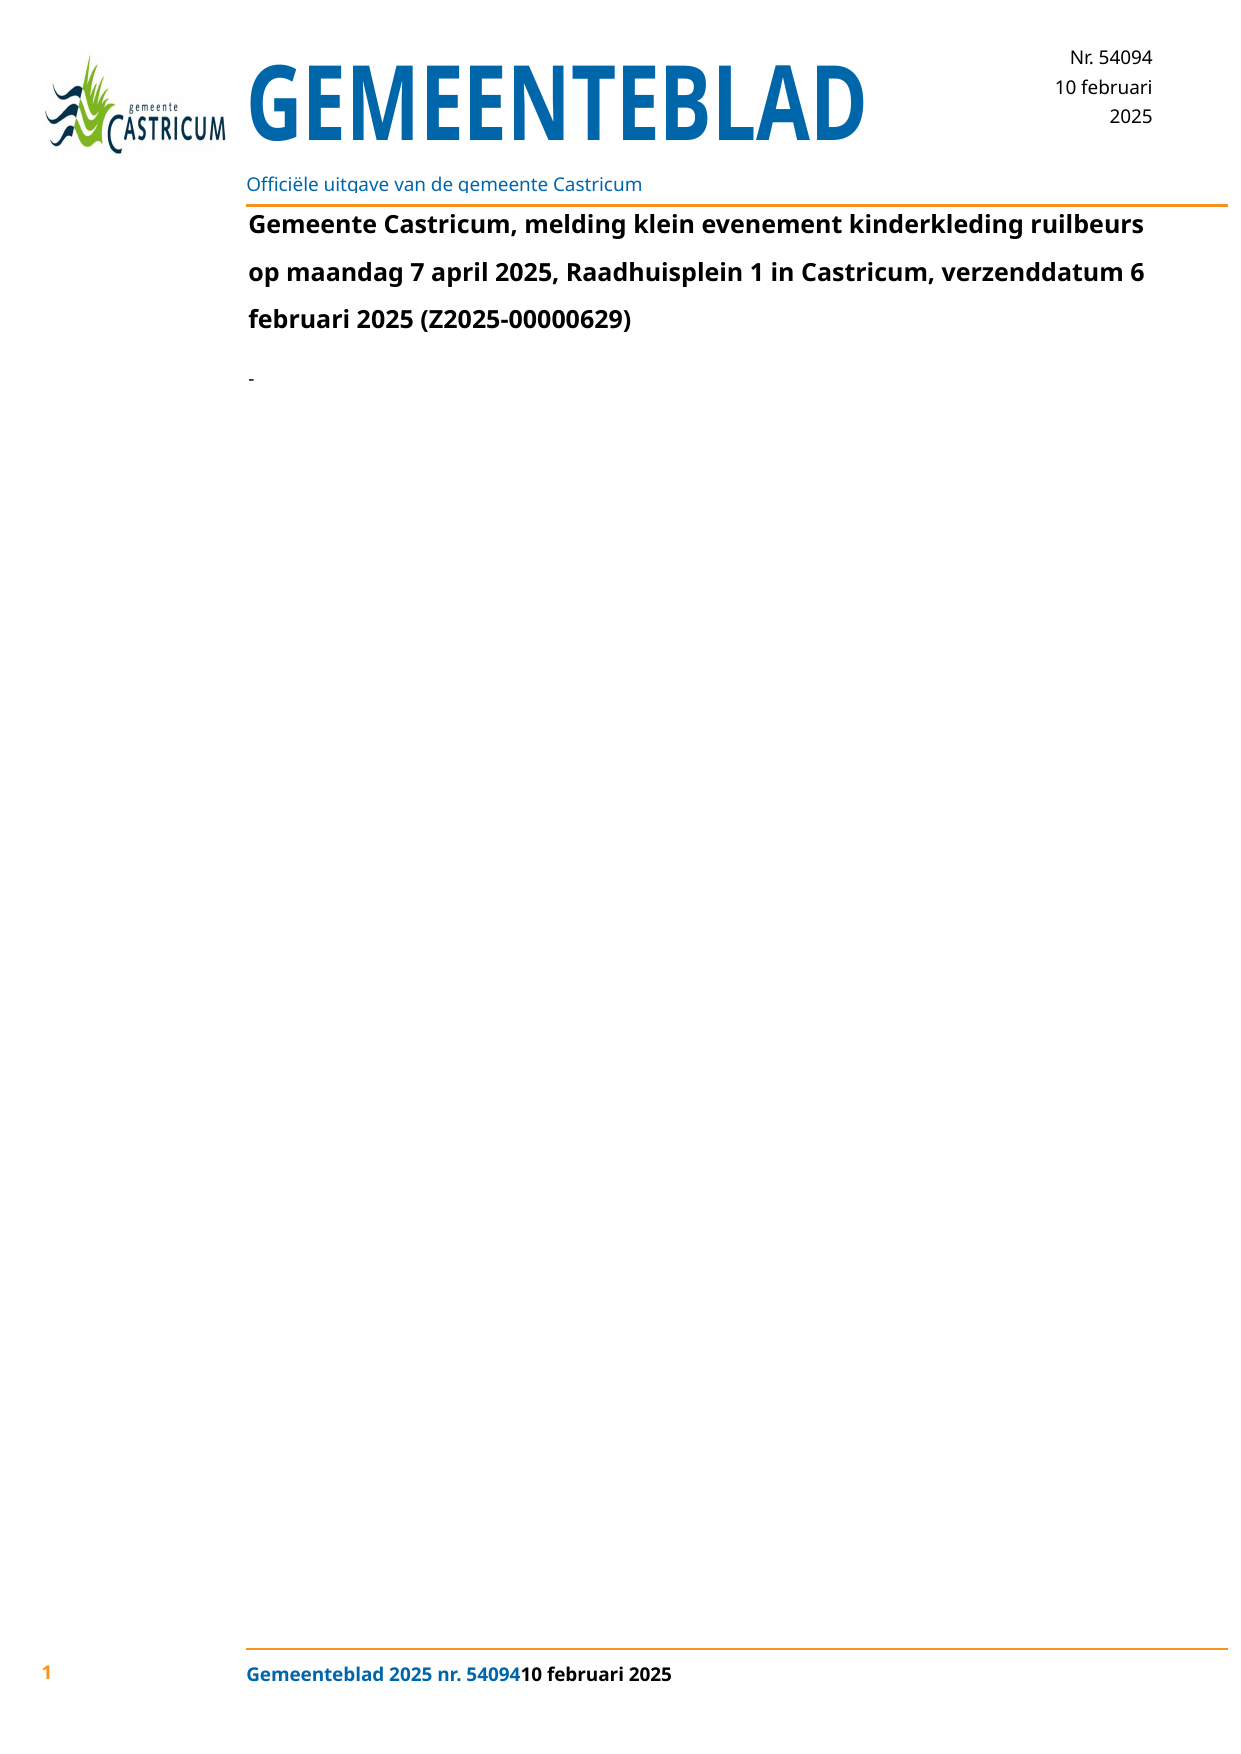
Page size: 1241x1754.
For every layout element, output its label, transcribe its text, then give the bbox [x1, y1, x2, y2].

text Gemeente Castricum, melding klein evenement kinderkleding ruilbeurs op maandag 7 april 2025, Raadhuisplein 1 in Castricum, verzenddatum 6 februari 2025 (Z2025-00000629) [248, 207, 1152, 336]
text - [248, 366, 1152, 391]
picture [41, 47, 231, 172]
